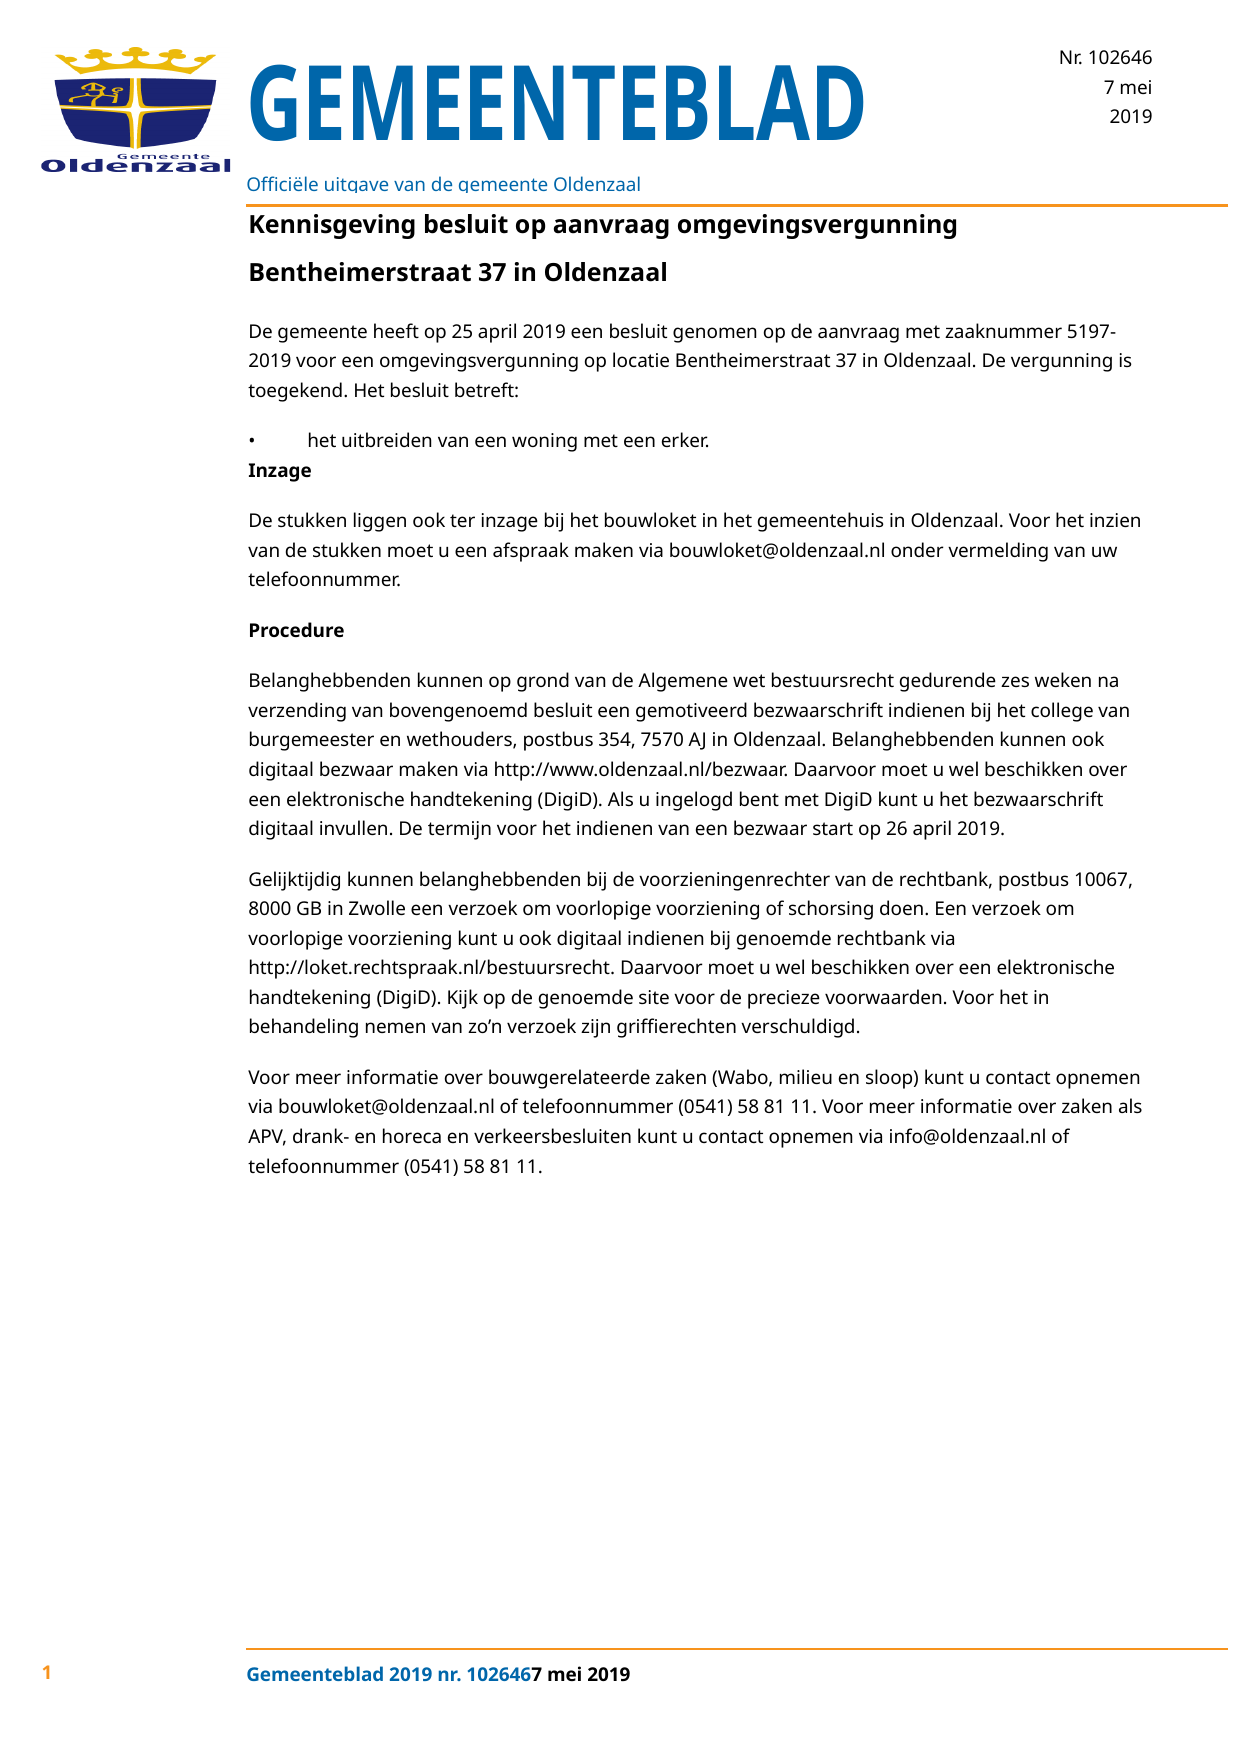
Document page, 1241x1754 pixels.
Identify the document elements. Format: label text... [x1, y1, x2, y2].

text Inzage [248, 457, 1152, 483]
text Kennisgeving besluit op aanvraag omgevingsvergunning Bentheimerstraat 37 in Oldenzaal [248, 207, 1152, 288]
list het uitbreiden van een woning met een erker. [248, 427, 1152, 453]
picture [41, 47, 231, 172]
text Procedure [248, 617, 1152, 643]
text De stukken liggen ook ter inzage bij het bouwloket in het gemeentehuis in Oldenzaal. Voor het inzien van de stukken moet u een afspraak maken via bouwloket@oldenzaal.nl onder vermelding van uw telefoonnummer. [248, 507, 1152, 592]
text Belanghebbenden kunnen op grond van de Algemene wet bestuursrecht gedurende zes weken na verzending van bovengenoemd besluit een gemotiveerd bezwaarschrift indienen bij het college van burgemeester en wethouders, postbus 354, 7570 AJ in Oldenzaal. Belanghebbenden kunnen ook digitaal bezwaar maken via http://www.oldenzaal.nl/bezwaar. Daarvoor moet u wel beschikken over een elektronische handtekening (DigiD). Als u ingelogd bent met DigiD kunt u het bezwaarschrift digitaal invullen. De termijn voor het indienen van een bezwaar start op 26 april 2019. [248, 667, 1152, 841]
text Gelijktijdig kunnen belanghebbenden bij de voorzieningenrechter van de rechtbank, postbus 10067, 8000 GB in Zwolle een verzoek om voorlopige voorziening of schorsing doen. Een verzoek om voorlopige voorziening kunt u ook digitaal indienen bij genoemde rechtbank via http://loket.rechtspraak.nl/bestuursrecht. Daarvoor moet u wel beschikken over een elektronische handtekening (DigiD). Kijk op de genoemde site voor de precieze voorwaarden. Voor het in behandeling nemen van zo’n verzoek zijn griffierechten verschuldigd. [248, 866, 1152, 1039]
text De gemeente heeft op 25 april 2019 een besluit genomen op de aanvraag met zaaknummer 5197-2019 voor een omgevingsvergunning op locatie Bentheimerstraat 37 in Oldenzaal. De vergunning is toegekend. Het besluit betreft: [248, 318, 1152, 403]
text Voor meer informatie over bouwgerelateerde zaken (Wabo, milieu en sloop) kunt u contact opnemen via bouwloket@oldenzaal.nl of telefoonnummer (0541) 58 81 11. Voor meer informatie over zaken als APV, drank- en horeca en verkeersbesluiten kunt u contact opnemen via info@oldenzaal.nl of telefoonnummer (0541) 58 81 11. [248, 1064, 1152, 1179]
